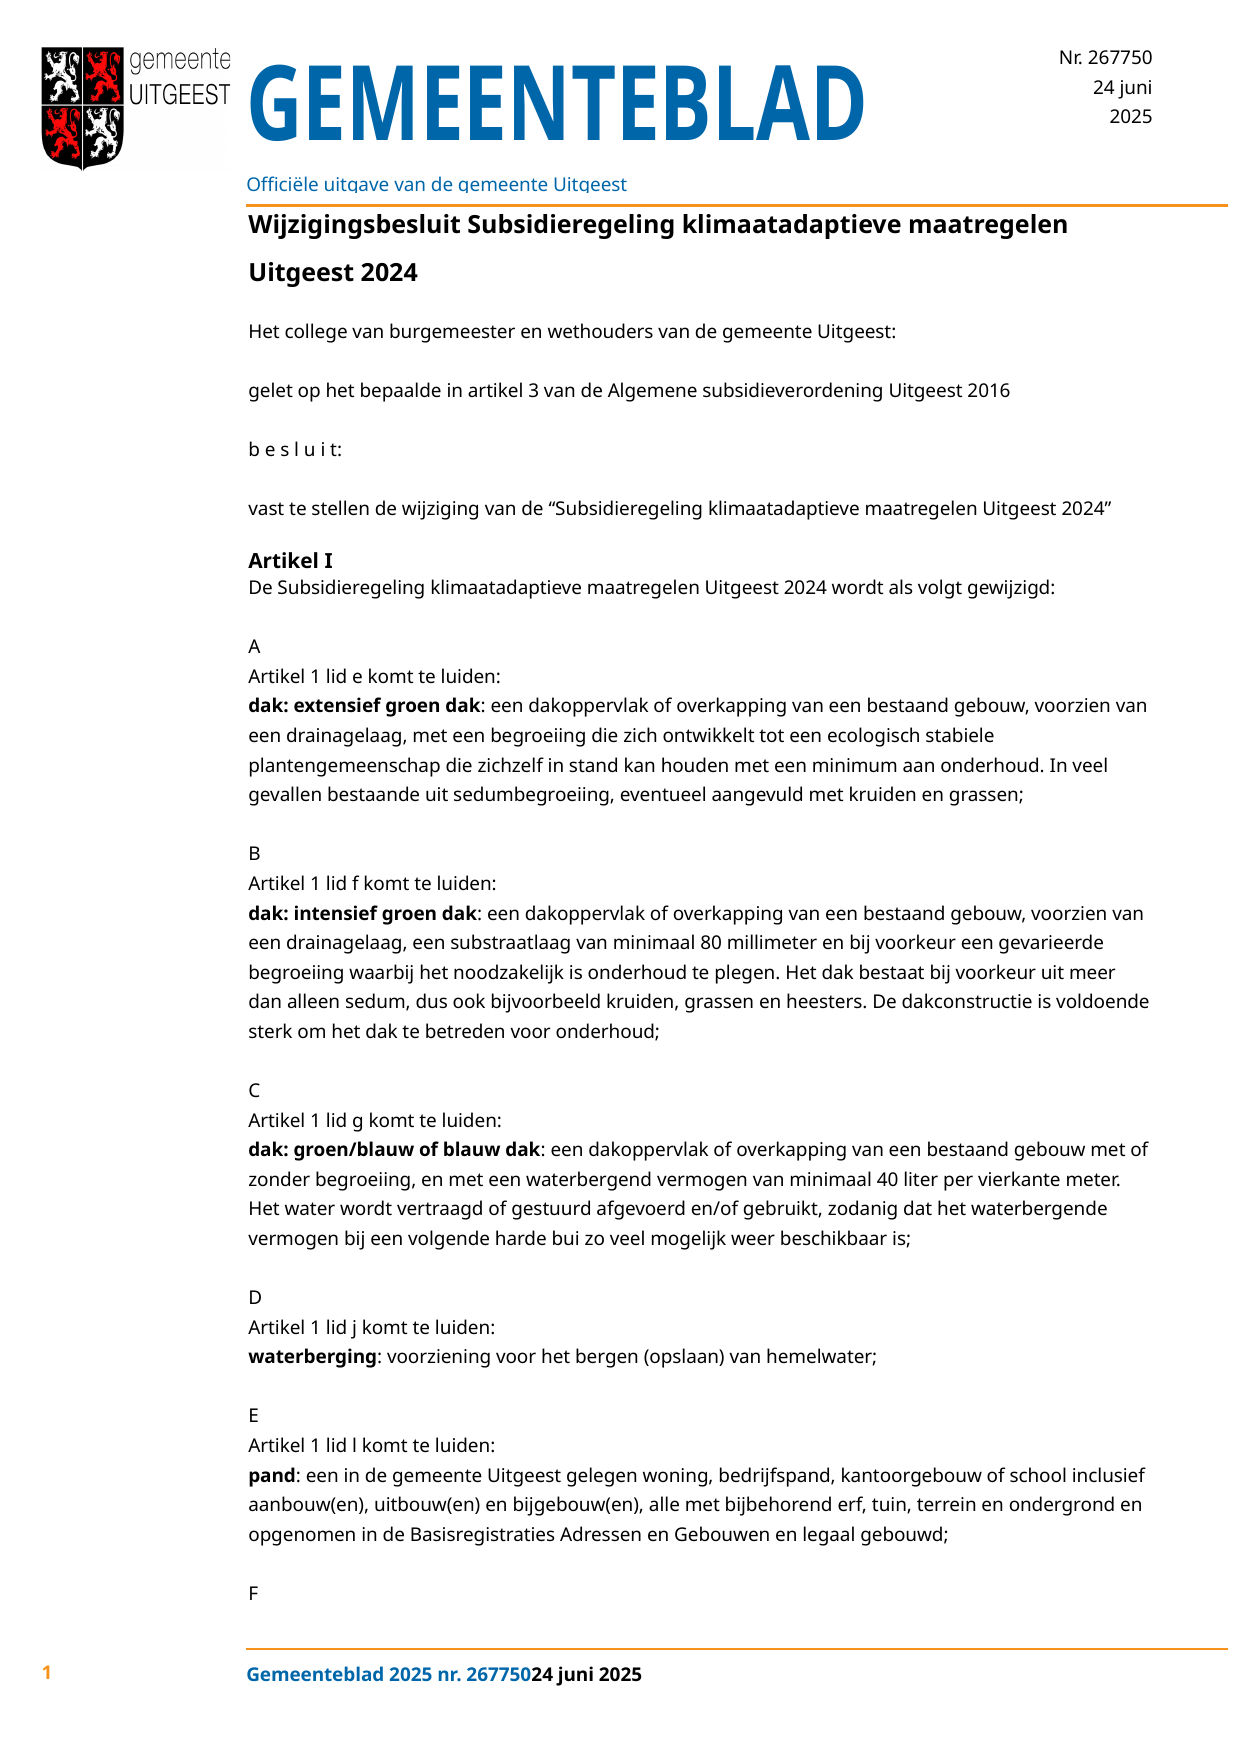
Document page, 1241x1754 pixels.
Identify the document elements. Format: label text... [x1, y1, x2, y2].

text E [248, 1403, 1152, 1428]
text dak: intensief groen dak: een dakoppervlak of overkapping van een bestaand gebouw, voorzien van een drainagelaag, een substraatlaag van minimaal 80 millimeter en bij voorkeur een gevarieerde begroeiing waarbij het noodzakelijk is onderhoud te plegen. Het dak bestaat bij voorkeur uit meer dan alleen sedum, dus ook bijvoorbeeld kruiden, grassen en heesters. De dakconstructie is voldoende sterk om het dak te betreden voor onderhoud; [248, 900, 1152, 1044]
text Het college van burgemeester en wethouders van de gemeente Uitgeest: [248, 318, 1152, 344]
text F [248, 1580, 1152, 1606]
picture [41, 47, 231, 172]
text A [248, 633, 1152, 659]
text De Subsidieregeling klimaatadaptieve maatregelen Uitgeest 2024 wordt als volgt gewijzigd: [248, 574, 1152, 600]
text C [248, 1077, 1152, 1103]
text waterberging: voorziening voor het bergen (opslaan) van hemelwater; [248, 1343, 1152, 1369]
text Artikel I [248, 546, 1152, 574]
text Artikel 1 lid j komt te luiden: [248, 1314, 1152, 1339]
text dak: extensief groen dak: een dakoppervlak of overkapping van een bestaand gebouw, voorzien van een drainagelaag, met een begroeiing die zich ontwikkelt tot een ecologisch stabiele plantengemeenschap die zichzelf in stand kan houden met een minimum aan onderhoud. In veel gevallen bestaande uit sedumbegroeiing, eventueel aangevuld met kruiden en grassen; [248, 693, 1152, 807]
text B [248, 841, 1152, 866]
text dak: groen/blauw of blauw dak: een dakoppervlak of overkapping van een bestaand gebouw met of zonder begroeiing, en met een waterbergend vermogen van minimaal 40 liter per vierkante meter. Het water wordt vertraagd of gestuurd afgevoerd en/of gebruikt, zodanig dat het waterbergende vermogen bij een volgende harde bui zo veel mogelijk weer beschikbaar is; [248, 1136, 1152, 1251]
text b e s l u i t: [248, 436, 1152, 462]
text vast te stellen de wijziging van de “Subsidieregeling klimaatadaptieve maatregelen Uitgeest 2024” [248, 495, 1152, 521]
text gelet op het bepaalde in artikel 3 van de Algemene subsidieverordening Uitgeest 2016 [248, 377, 1152, 403]
text Wijzigingsbesluit Subsidieregeling klimaatadaptieve maatregelen Uitgeest 2024 [248, 207, 1152, 288]
text D [248, 1284, 1152, 1310]
text Artikel 1 lid l komt te luiden: [248, 1432, 1152, 1458]
text Artikel 1 lid e komt te luiden: [248, 663, 1152, 689]
text Artikel 1 lid f komt te luiden: [248, 870, 1152, 896]
text Artikel 1 lid g komt te luiden: [248, 1107, 1152, 1132]
text pand: een in de gemeente Uitgeest gelegen woning, bedrijfspand, kantoorgebouw of school inclusief aanbouw(en), uitbouw(en) en bijgebouw(en), alle met bijbehorend erf, tuin, terrein en ondergrond en opgenomen in de Basisregistraties Adressen en Gebouwen en legaal gebouwd; [248, 1462, 1152, 1547]
